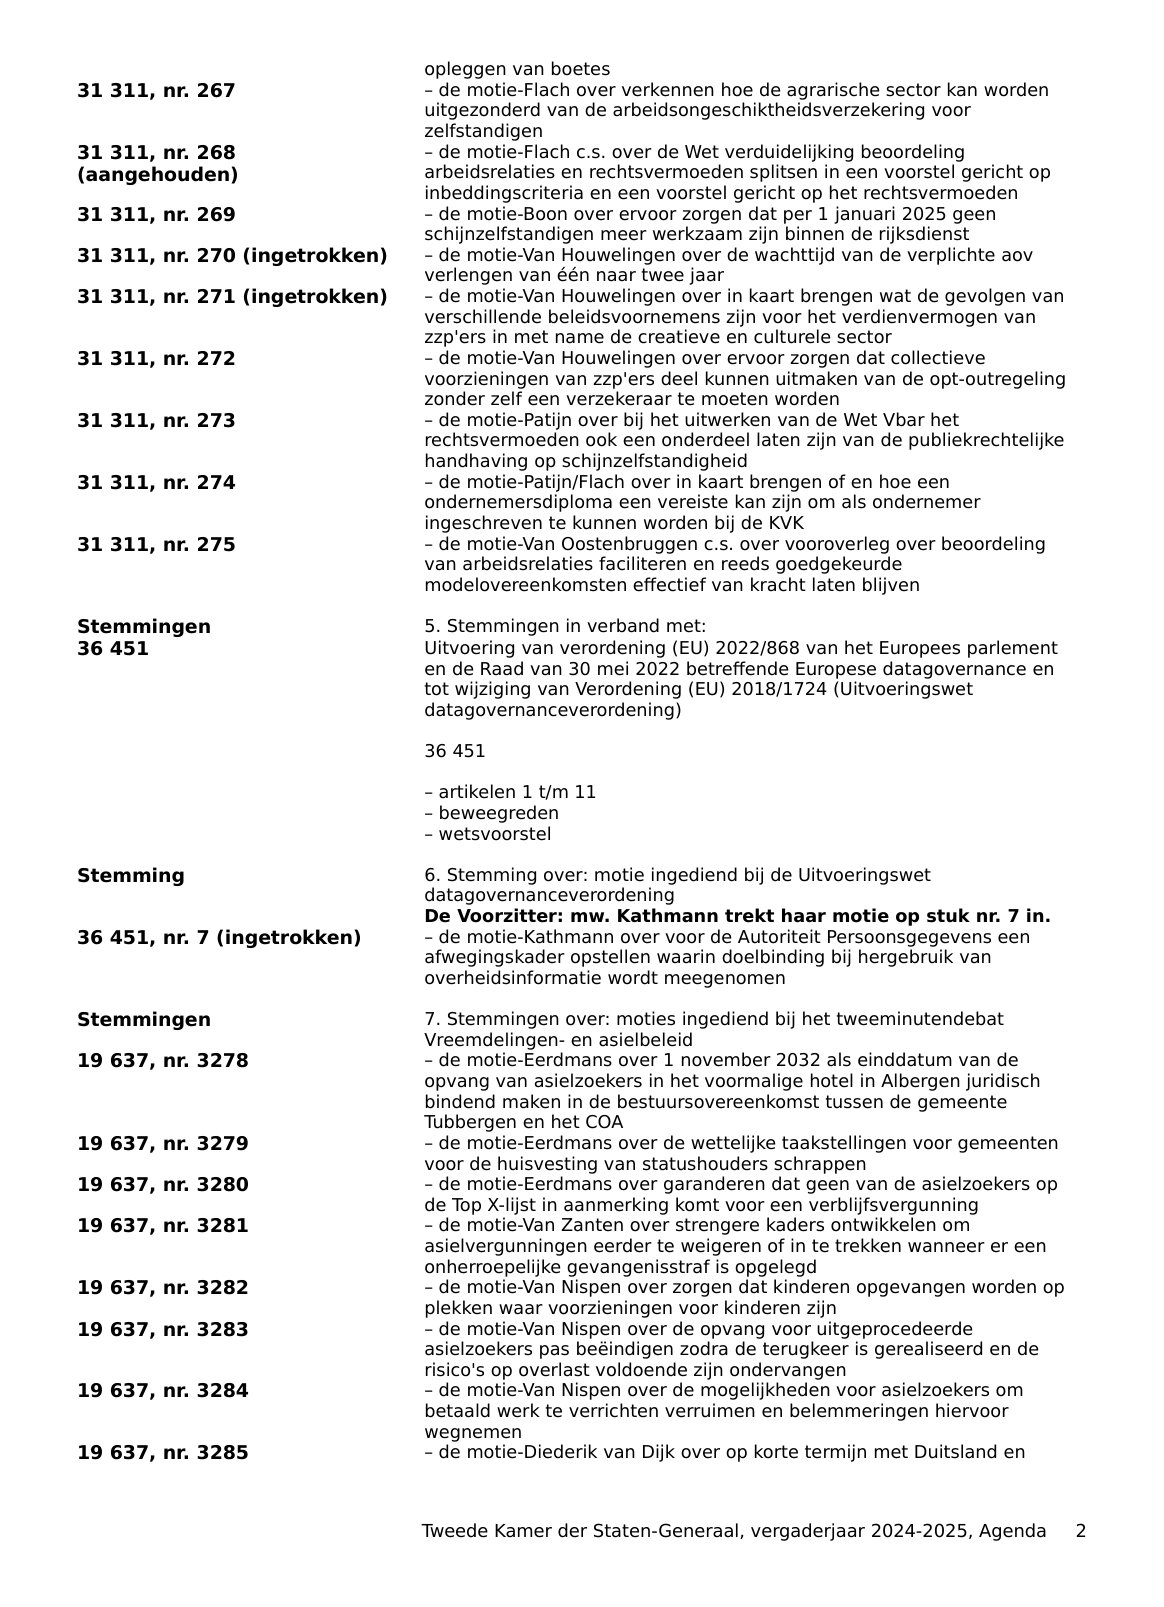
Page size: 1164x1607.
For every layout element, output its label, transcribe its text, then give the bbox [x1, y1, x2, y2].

table_cell 19 637, nr. 3278 [77, 1050, 401, 1133]
table_cell 31 311, nr. 269 [77, 204, 401, 245]
table_cell [418, 989, 1087, 1009]
table_cell – de motie-Van Houwelingen over in kaart brengen wat de gevolgen van verschillende beleidsvoornemens zijn voor het verdienvermogen van zzp'ers in met name de creatieve en culturele sector [418, 286, 1087, 348]
table_cell 31 311, nr. 267 [77, 80, 401, 142]
table_cell 36 451, nr. 7 (ingetrokken) [77, 927, 401, 988]
table_cell [418, 844, 1087, 865]
table_cell [401, 410, 418, 472]
table_cell [401, 59, 418, 80]
table_cell [401, 595, 418, 616]
table_cell [401, 1050, 418, 1133]
table_cell [401, 865, 418, 906]
table_cell [401, 720, 418, 741]
table_cell [401, 1319, 418, 1380]
table_cell – de motie-Flach c.s. over de Wet verduidelijking beoordeling arbeidsrelaties en rechtsvermoeden splitsen in een voorstel gericht op inbeddingscriteria en een voorstel gericht op het rechtsvermoeden [418, 142, 1087, 203]
table_cell 31 311, nr. 271 (ingetrokken) [77, 286, 401, 348]
table_cell [401, 1133, 418, 1174]
table_cell [77, 720, 401, 741]
table_cell 6. Stemming over: motie ingediend bij de Uitvoeringswet datagovernanceverordening [418, 865, 1087, 906]
table_cell 19 637, nr. 3280 [77, 1174, 401, 1215]
table_cell 36 451 [77, 638, 401, 720]
table_cell [77, 844, 401, 865]
table_cell [401, 782, 418, 803]
table_cell [401, 142, 418, 203]
table_cell [77, 803, 401, 823]
table_cell [401, 989, 418, 1009]
table_cell 31 311, nr. 270 (ingetrokken) [77, 245, 401, 286]
table_cell [401, 803, 418, 823]
table_cell – artikelen 1 t/m 11 [418, 782, 1087, 803]
table_cell De Voorzitter: mw. Kathmann trekt haar motie op stuk nr. 7 in. [418, 906, 1087, 927]
table_cell [77, 595, 401, 616]
table_cell [77, 762, 401, 782]
table_cell 31 311, nr. 273 [77, 410, 401, 472]
table_cell [77, 59, 401, 80]
table_cell – de motie-Patijn/Flach over in kaart brengen of en hoe een ondernemersdiploma een vereiste kan zijn om als ondernemer ingeschreven te kunnen worden bij de KVK [418, 472, 1087, 533]
table_cell [401, 1442, 418, 1464]
table_cell Stemmingen [77, 1009, 401, 1050]
table_cell – de motie-Van Nispen over de opvang voor uitgeprocedeerde asielzoekers pas beëindigen zodra de terugkeer is gerealiseerd en de risico's op overlast voldoende zijn ondervangen [418, 1319, 1087, 1380]
table_cell – de motie-Kathmann over voor de Autoriteit Persoonsgegevens een afwegingskader opstellen waarin doelbinding bij hergebruik van overheidsinformatie wordt meegenomen [418, 927, 1087, 988]
table_cell [77, 824, 401, 844]
table_cell 19 637, nr. 3281 [77, 1215, 401, 1277]
table_cell – de motie-Van Houwelingen over de wachttijd van de verplichte aov verlengen van één naar twee jaar [418, 245, 1087, 286]
table_cell 36 451 [418, 741, 1087, 762]
table_cell – de motie-Diederik van Dijk over op korte termijn met Duitsland en [418, 1442, 1087, 1464]
table_cell [401, 534, 418, 595]
table_cell – de motie-Van Zanten over strengere kaders ontwikkelen om asielvergunningen eerder te weigeren of in te trekken wanneer er een onherroepelijke gevangenisstraf is opgelegd [418, 1215, 1087, 1277]
table_cell 19 637, nr. 3283 [77, 1319, 401, 1380]
table_cell [401, 1277, 418, 1318]
table_cell 31 311, nr. 275 [77, 534, 401, 595]
table_cell opleggen van boetes [418, 59, 1087, 80]
table_cell – de motie-Eerdmans over de wettelijke taakstellingen voor gemeenten voor de huisvesting van statushouders schrappen [418, 1133, 1087, 1174]
table_cell [418, 720, 1087, 741]
table_cell [77, 906, 401, 927]
table_cell [418, 762, 1087, 782]
table_cell [401, 245, 418, 286]
table_cell [401, 844, 418, 865]
table_cell 31 311, nr. 272 [77, 348, 401, 410]
table_cell [401, 906, 418, 927]
table_cell 31 311, nr. 274 [77, 472, 401, 533]
table_cell – de motie-Patijn over bij het uitwerken van de Wet Vbar het rechtsvermoeden ook een onderdeel laten zijn van de publiekrechtelijke handhaving op schijnzelfstandigheid [418, 410, 1087, 472]
table_cell [401, 1174, 418, 1215]
table_cell 7. Stemmingen over: moties ingediend bij het tweeminutendebat Vreemdelingen- en asielbeleid [418, 1009, 1087, 1050]
table_cell 19 637, nr. 3282 [77, 1277, 401, 1318]
table_cell 5. Stemmingen in verband met: [418, 616, 1087, 638]
table_cell [77, 782, 401, 803]
table_cell 19 637, nr. 3279 [77, 1133, 401, 1174]
table_cell [77, 989, 401, 1009]
table_cell [401, 286, 418, 348]
table_cell – beweegreden [418, 803, 1087, 823]
table_cell [401, 824, 418, 844]
table_cell – de motie-Van Nispen over zorgen dat kinderen opgevangen worden op plekken waar voorzieningen voor kinderen zijn [418, 1277, 1087, 1318]
table_cell Stemming [77, 865, 401, 906]
table_cell [401, 762, 418, 782]
table_cell [401, 1009, 418, 1050]
table_cell [401, 204, 418, 245]
table_cell Stemmingen [77, 616, 401, 638]
table_cell – de motie-Van Nispen over de mogelijkheden voor asielzoekers om betaald werk te verrichten verruimen en belemmeringen hiervoor wegnemen [418, 1380, 1087, 1442]
table_cell [401, 80, 418, 142]
table_cell [418, 595, 1087, 616]
table_cell [401, 1215, 418, 1277]
table_cell [401, 1380, 418, 1442]
table_cell – de motie-Van Oostenbruggen c.s. over vooroverleg over beoordeling van arbeidsrelaties faciliteren en reeds goedgekeurde modelovereenkomsten effectief van kracht laten blijven [418, 534, 1087, 595]
table_cell [401, 472, 418, 533]
table_cell – de motie-Flach over verkennen hoe de agrarische sector kan worden uitgezonderd van de arbeidsongeschiktheidsverzekering voor zelfstandigen [418, 80, 1087, 142]
table_cell [401, 616, 418, 638]
table_cell [401, 741, 418, 762]
table_cell – de motie-Boon over ervoor zorgen dat per 1 januari 2025 geen schijnzelfstandigen meer werkzaam zijn binnen de rijksdienst [418, 204, 1087, 245]
table_cell 19 637, nr. 3284 [77, 1380, 401, 1442]
table_cell [77, 741, 401, 762]
table_cell [401, 927, 418, 988]
table_cell Uitvoering van verordening (EU) 2022/868 van het Europees parlement en de Raad van 30 mei 2022 betreffende Europese datagovernance en tot wijziging van Verordening (EU) 2018/1724 (Uitvoeringswet datagovernanceverordening) [418, 638, 1087, 720]
table_cell 31 311, nr. 268 (aangehouden) [77, 142, 401, 203]
table_cell [401, 638, 418, 720]
table_cell 19 637, nr. 3285 [77, 1442, 401, 1464]
table_cell – de motie-Eerdmans over 1 november 2032 als einddatum van de opvang van asielzoekers in het voormalige hotel in Albergen juridisch bindend maken in de bestuursovereenkomst tussen de gemeente Tubbergen en het COA [418, 1050, 1087, 1133]
table_cell – wetsvoorstel [418, 824, 1087, 844]
table_cell – de motie-Eerdmans over garanderen dat geen van de asielzoekers op de Top X-lijst in aanmerking komt voor een verblijfsvergunning [418, 1174, 1087, 1215]
table_cell [401, 348, 418, 410]
table_cell – de motie-Van Houwelingen over ervoor zorgen dat collectieve voorzieningen van zzp'ers deel kunnen uitmaken van de opt-outregeling zonder zelf een verzekeraar te moeten worden [418, 348, 1087, 410]
